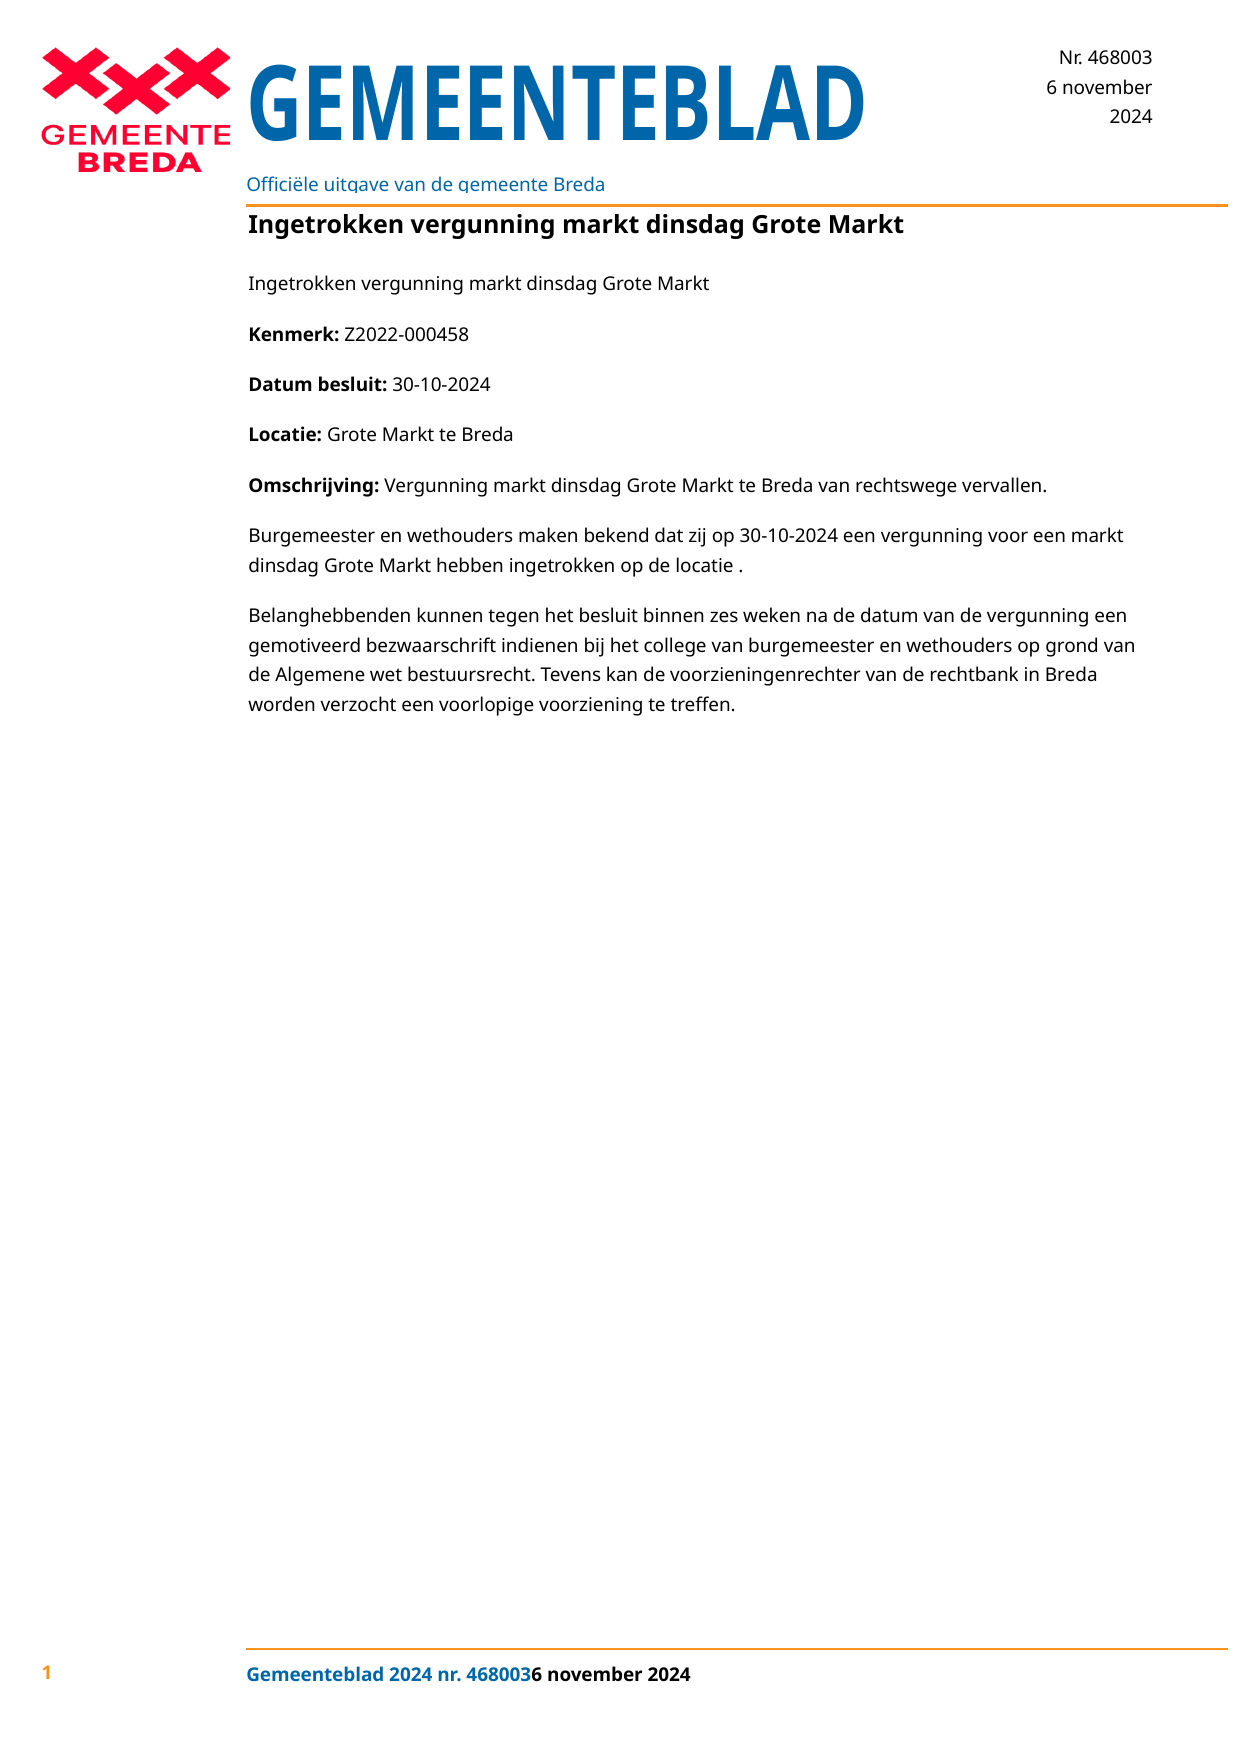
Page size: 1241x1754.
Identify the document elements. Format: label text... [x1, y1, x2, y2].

text Belanghebbenden kunnen tegen het besluit binnen zes weken na de datum van de vergunning een gemotiveerd bezwaarschrift indienen bij het college van burgemeester en wethouders op grond van de Algemene wet bestuursrecht. Tevens kan de voorzieningenrechter van de rechtbank in Breda worden verzocht een voorlopige voorziening te treffen. [248, 602, 1152, 717]
text Datum besluit: 30-10-2024 [248, 371, 1152, 397]
text Ingetrokken vergunning markt dinsdag Grote Markt [248, 270, 1152, 296]
text Kenmerk: Z2022-000458 [248, 321, 1152, 346]
picture [41, 47, 231, 172]
text Omschrijving: Vergunning markt dinsdag Grote Markt te Breda van rechtswege vervallen. [248, 472, 1152, 498]
text Locatie: Grote Markt te Breda [248, 422, 1152, 447]
text Ingetrokken vergunning markt dinsdag Grote Markt [248, 207, 1152, 241]
text Burgemeester en wethouders maken bekend dat zij op 30-10-2024 een vergunning voor een markt dinsdag Grote Markt hebben ingetrokken op de locatie . [248, 522, 1152, 578]
